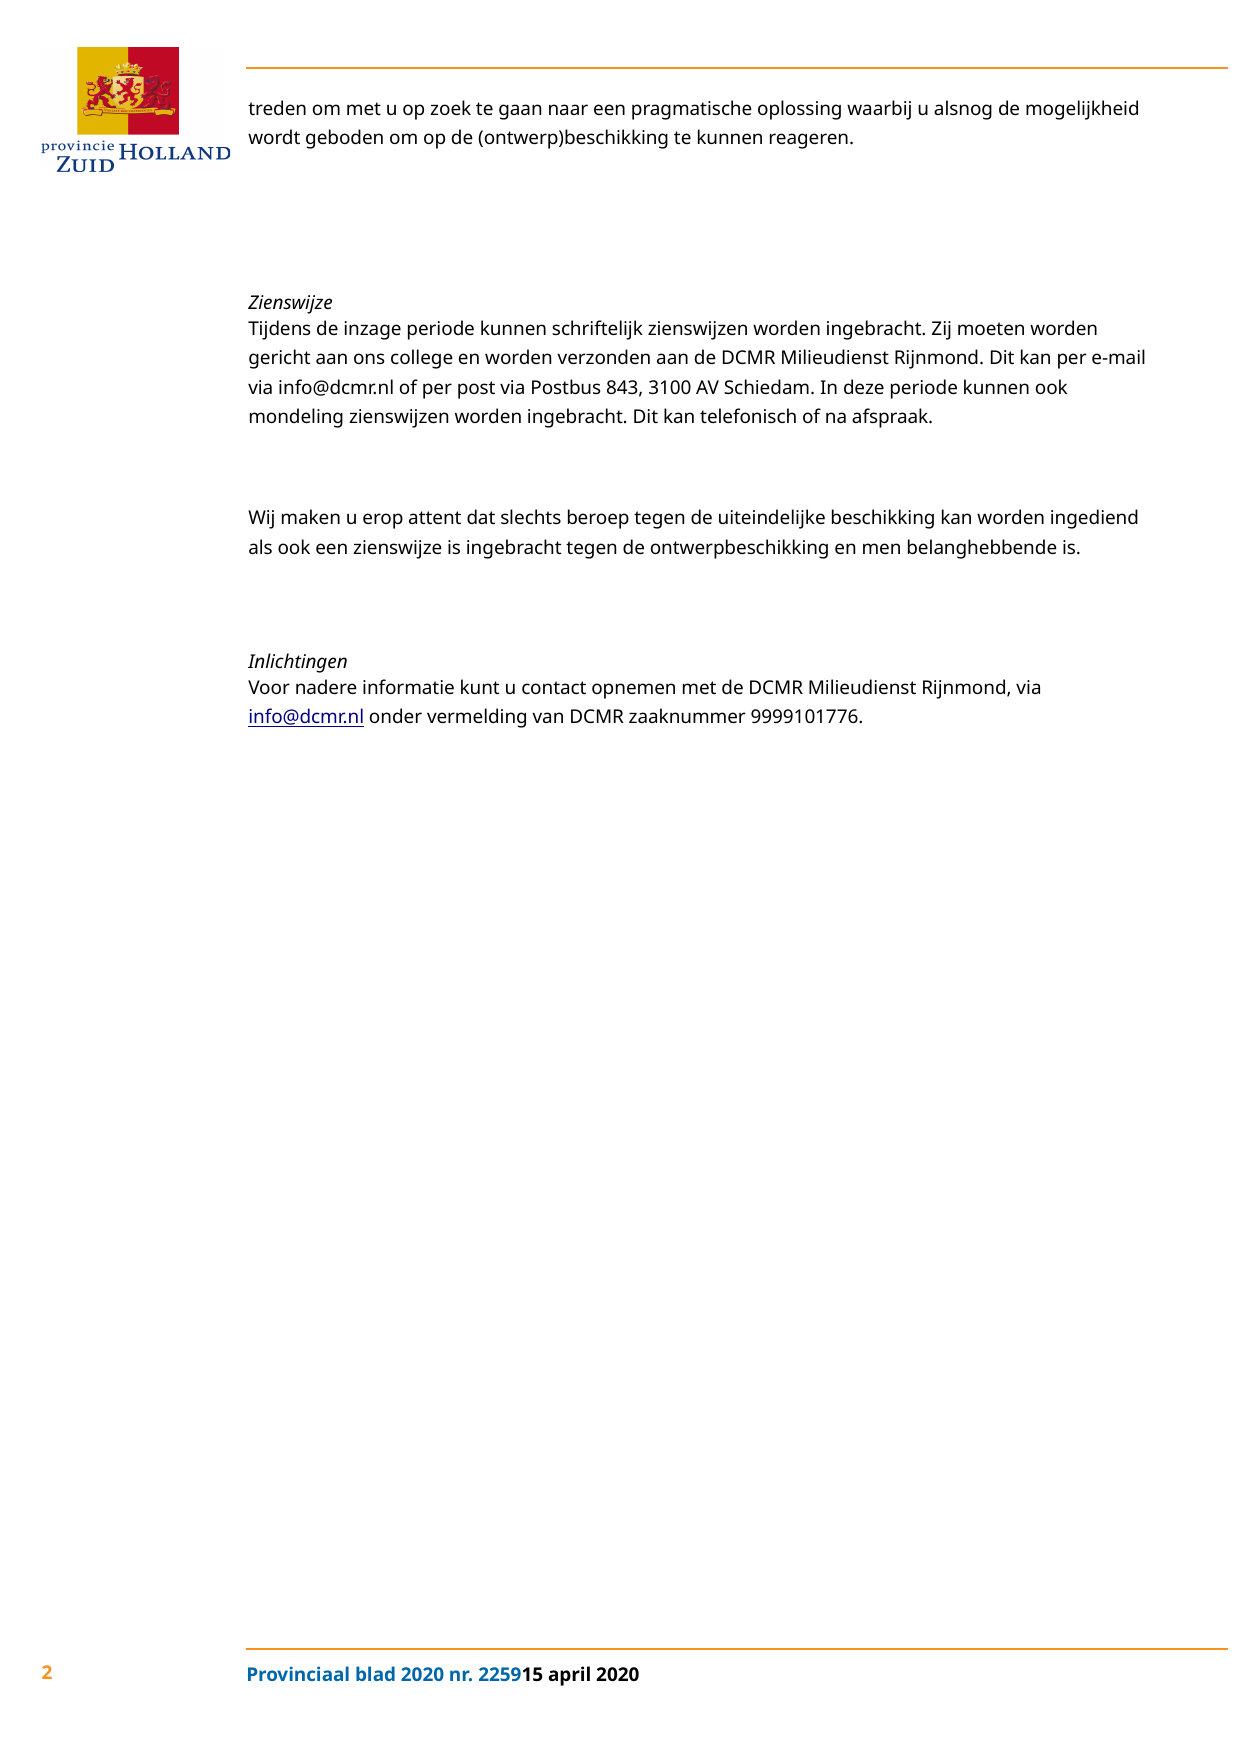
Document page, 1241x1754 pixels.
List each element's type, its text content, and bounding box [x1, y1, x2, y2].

text treden om met u op zoek te gaan naar een pragmatische oplossing waarbij u alsnog de mogelijkheid wordt geboden om op de (ontwerp)beschikking te kunnen reageren. [248, 95, 1152, 150]
text Zienswijze [248, 289, 1152, 315]
text Wij maken u erop attent dat slechts beroep tegen de uiteindelijke beschikking kan worden ingediend als ook een zienswijze is ingebracht tegen de ontwerpbeschikking en men belanghebbende is. [248, 504, 1152, 560]
text Inlichtingen [248, 648, 1152, 674]
picture [41, 47, 231, 172]
text Voor nadere informatie kunt u contact opnemen met de DCMR Milieudienst Rijnmond, via info@dcmr.nl onder vermelding van DCMR zaaknummer 9999101776. [248, 674, 1152, 729]
text Tijdens de inzage periode kunnen schriftelijk zienswijzen worden ingebracht. Zij moeten worden gericht aan ons college en worden verzonden aan de DCMR Milieudienst Rijnmond. Dit kan per e-mail via info@dcmr.nl of per post via Postbus 843, 3100 AV Schiedam. In deze periode kunnen ook mondeling zienswijzen worden ingebracht. Dit kan telefonisch of na afspraak. [248, 315, 1152, 429]
